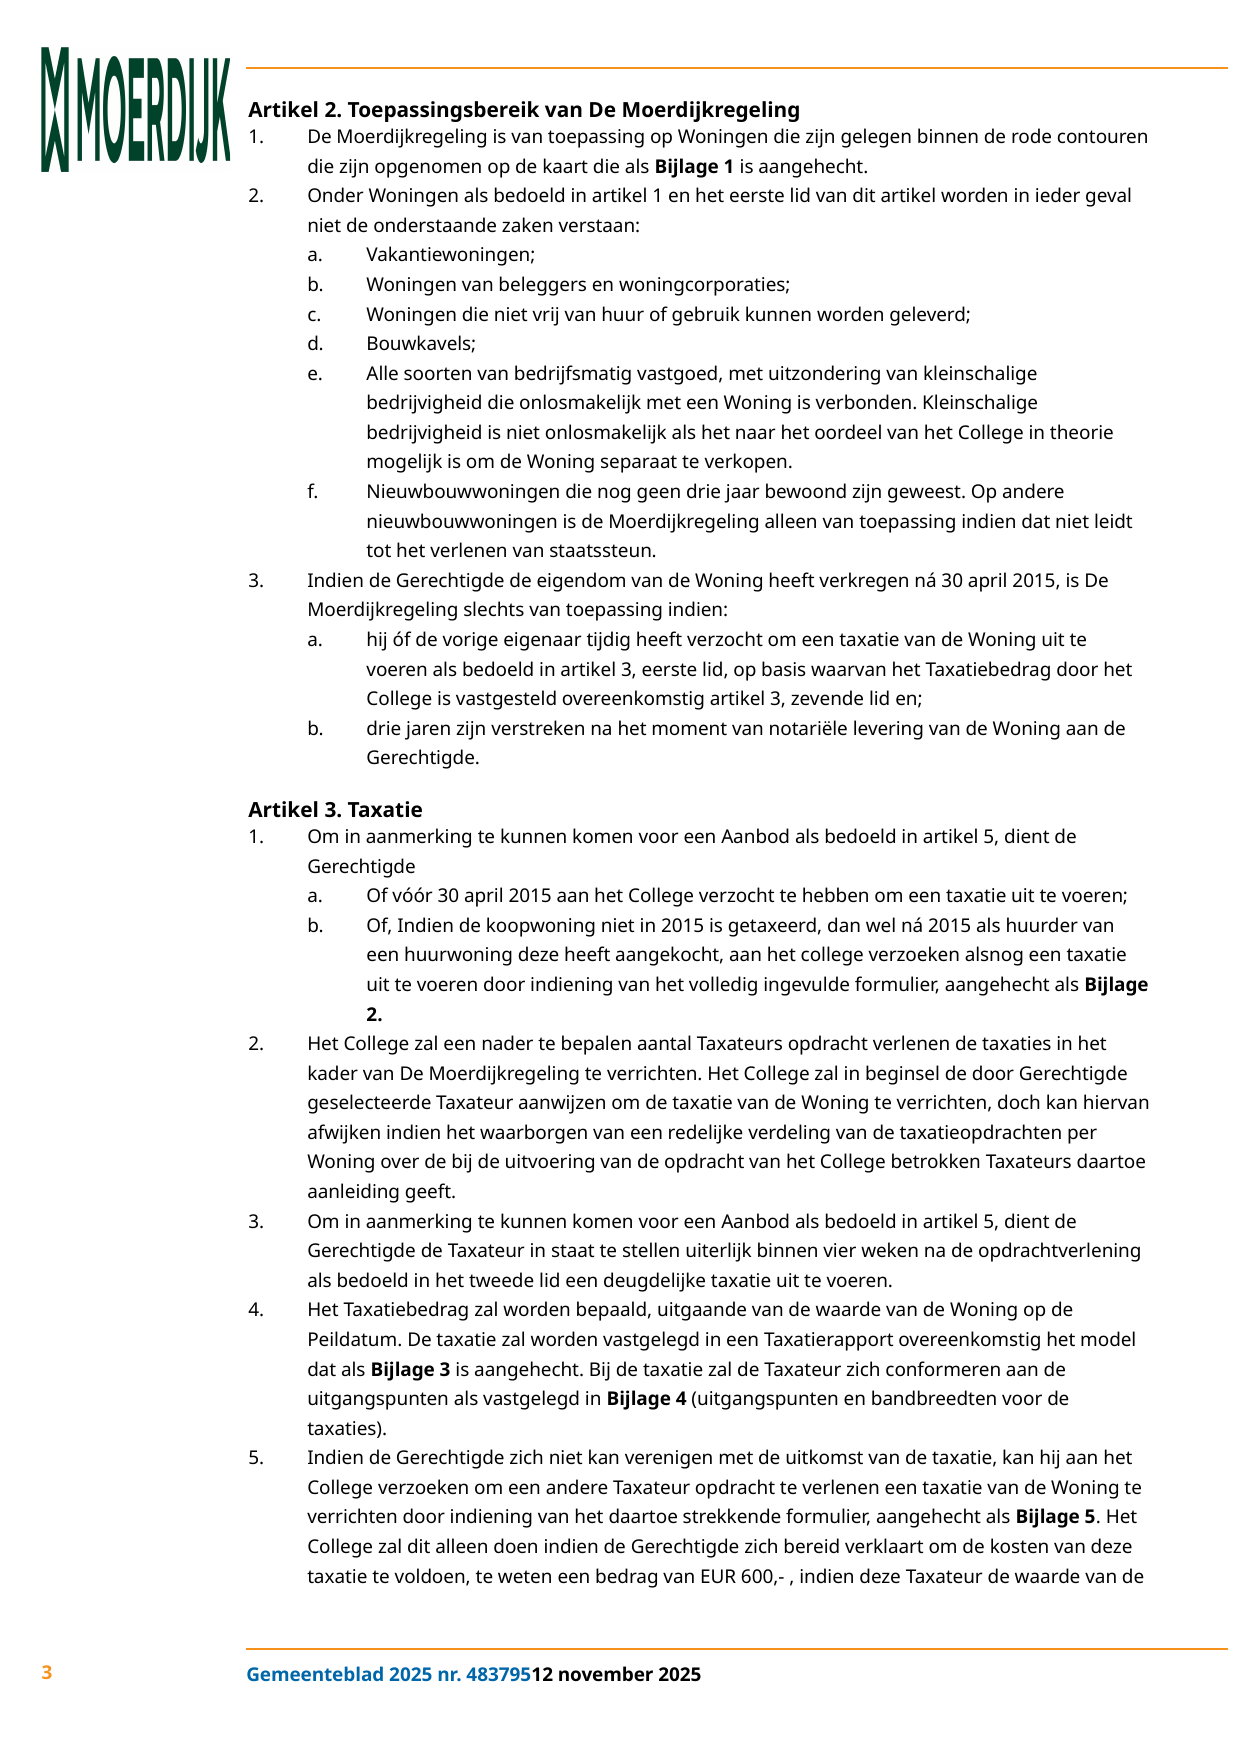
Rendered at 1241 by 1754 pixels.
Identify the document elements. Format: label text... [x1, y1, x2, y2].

picture [41, 47, 231, 172]
list hij óf de vorige eigenaar tijdig heeft verzocht om een taxatie van de Woning uit te voeren als bedoeld in artikel 3, eerste lid, op basis waarvan het Taxatiebedrag door het College is vastgesteld overeenkomstig artikel 3, zevende lid en; [307, 626, 1152, 711]
list Vakantiewoningen; [307, 242, 1152, 267]
list Nieuwbouwwoningen die nog geen drie jaar bewoond zijn geweest. Op andere nieuwbouwwoningen is de Moerdijkregeling alleen van toepassing indien dat niet leidt tot het verlenen van staatssteun. [307, 478, 1152, 563]
list Alle soorten van bedrijfsmatig vastgoed, met uitzondering van kleinschalige bedrijvigheid die onlosmakelijk met een Woning is verbonden. Kleinschalige bedrijvigheid is niet onlosmakelijk als het naar het oordeel van het College in theorie mogelijk is om de Woning separaat te verkopen. [307, 360, 1152, 474]
list Indien de Gerechtigde zich niet kan verenigen met de uitkomst van de taxatie, kan hij aan het College verzoeken om een andere Taxateur opdracht te verlenen een taxatie van de Woning te verrichten door indiening van het daartoe strekkende formulier, aangehecht als Bijlage 5. Het College zal dit alleen doen indien de Gerechtigde zich bereid verklaart om de kosten van deze taxatie te voldoen, te weten een bedrag van EUR 600,- , indien deze Taxateur de waarde van de [248, 1444, 1152, 1589]
list Of vóór 30 april 2015 aan het College verzocht te hebben om een taxatie uit te voeren; [307, 882, 1152, 908]
list De Moerdijkregeling is van toepassing op Woningen die zijn gelegen binnen de rode contouren die zijn opgenomen op de kaart die als Bijlage 1 is aangehecht. [248, 123, 1152, 178]
list Om in aanmerking te kunnen komen voor een Aanbod als bedoeld in artikel 5, dient de Gerechtigde de Taxateur in staat te stellen uiterlijk binnen vier weken na de opdrachtverlening als bedoeld in het tweede lid een deugdelijke taxatie uit te voeren. [248, 1208, 1152, 1293]
list Bouwkavels; [307, 330, 1152, 356]
list Indien de Gerechtigde de eigendom van de Woning heeft verkregen ná 30 april 2015, is De Moerdijkregeling slechts van toepassing indien: [248, 567, 1152, 622]
text Artikel 3. Taxatie [248, 795, 1152, 823]
list Woningen die niet vrij van huur of gebruik kunnen worden geleverd; [307, 301, 1152, 326]
list drie jaren zijn verstreken na het moment van notariële levering van de Woning aan de Gerechtigde. [307, 715, 1152, 770]
list Woningen van beleggers en woningcorporaties; [307, 271, 1152, 297]
text Artikel 2. Toepassingsbereik van De Moerdijkregeling [248, 95, 1152, 123]
list Het Taxatiebedrag zal worden bepaald, uitgaande van de waarde van de Woning op de Peildatum. De taxatie zal worden vastgelegd in een Taxatierapport overeenkomstig het model dat als Bijlage 3 is aangehecht. Bij de taxatie zal de Taxateur zich conformeren aan de uitgangspunten als vastgelegd in Bijlage 4 (uitgangspunten en bandbreedten voor de taxaties). [248, 1297, 1152, 1441]
list Onder Woningen als bedoeld in artikel 1 en het eerste lid van dit artikel worden in ieder geval niet de onderstaande zaken verstaan: [248, 182, 1152, 238]
list Om in aanmerking te kunnen komen voor een Aanbod als bedoeld in artikel 5, dient de Gerechtigde [248, 823, 1152, 879]
list Of, Indien de koopwoning niet in 2015 is getaxeerd, dan wel ná 2015 als huurder van een huurwoning deze heeft aangekocht, aan het college verzoeken alsnog een taxatie uit te voeren door indiening van het volledig ingevulde formulier, aangehecht als Bijlage 2. [307, 912, 1152, 1027]
list Het College zal een nader te bepalen aantal Taxateurs opdracht verlenen de taxaties in het kader van De Moerdijkregeling te verrichten. Het College zal in beginsel de door Gerechtigde geselecteerde Taxateur aanwijzen om de taxatie van de Woning te verrichten, doch kan hiervan afwijken indien het waarborgen van een redelijke verdeling van de taxatieopdrachten per Woning over de bij de uitvoering van de opdracht van het College betrokken Taxateurs daartoe aanleiding geeft. [248, 1030, 1152, 1204]
